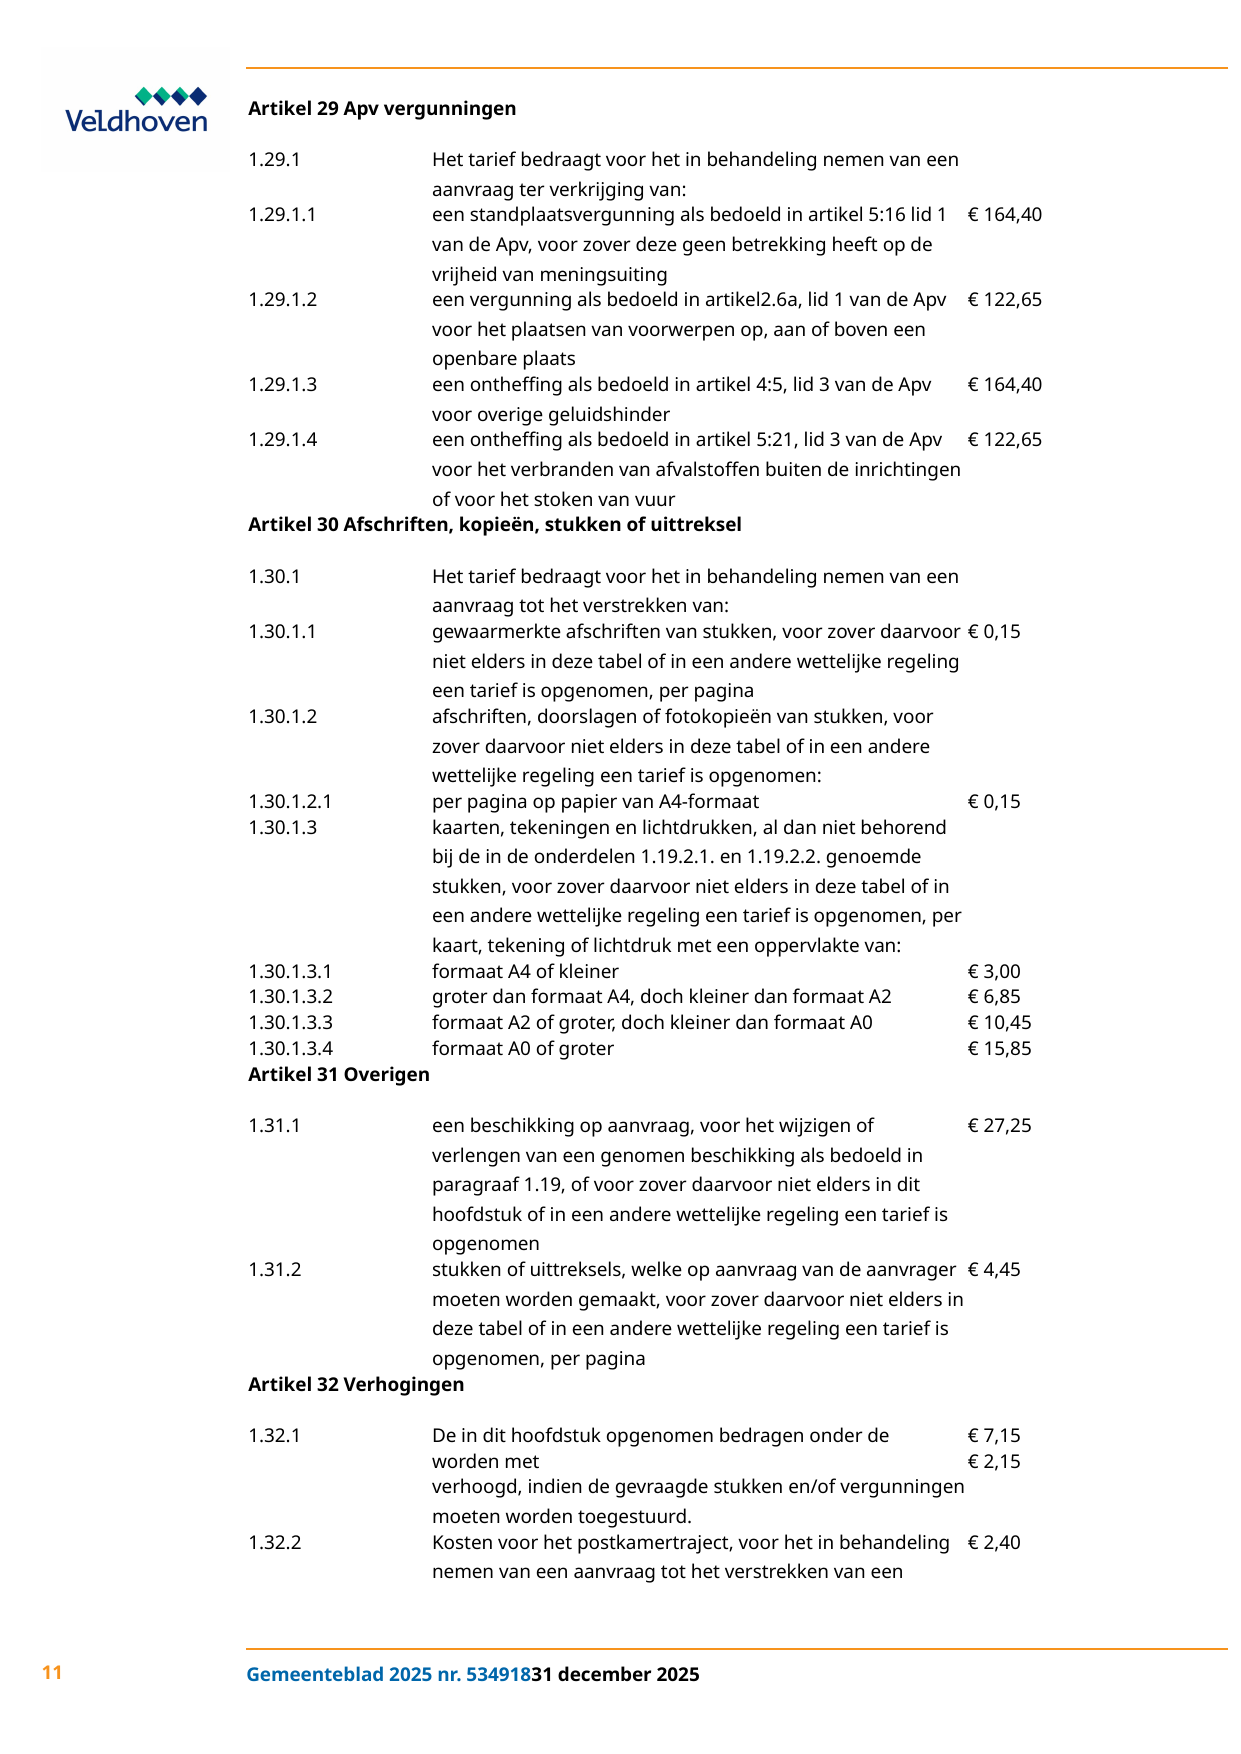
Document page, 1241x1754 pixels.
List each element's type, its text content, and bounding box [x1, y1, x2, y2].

table_cell [248, 537, 432, 563]
table_cell [432, 1397, 968, 1422]
table_cell worden met [432, 1448, 968, 1474]
table_cell € 6,85 [968, 984, 1152, 1009]
table_cell De in dit hoofdstuk opgenomen bedragen onder de [432, 1422, 968, 1448]
table_cell [248, 1448, 432, 1474]
table_cell € 4,45 [968, 1256, 1152, 1371]
table_cell kaarten, tekeningen en lichtdrukken, al dan niet behorend bij de in de onderdelen 1.19.2.1. en 1.19.2.2. genoemde stukken, voor zover daarvoor niet elders in deze tabel of in een andere wettelijke regeling een tarief is opgenomen, per kaart, tekening of lichtdruk met een oppervlakte van: [432, 814, 968, 958]
table_cell [248, 121, 432, 146]
table_cell een beschikking op aanvraag, voor het wijzigen of verlengen van een genomen beschikking als bedoeld in paragraaf 1.19, of voor zover daarvoor niet elders in dit hoofdstuk of in een andere wettelijke regeling een tarief is opgenomen [432, 1112, 968, 1256]
table_cell € 15,85 [968, 1035, 1152, 1061]
table_cell Artikel 29 Apv vergunningen [248, 95, 1152, 121]
table_cell formaat A4 of kleiner [432, 958, 968, 984]
table_cell [248, 1087, 432, 1112]
table_cell formaat A2 of groter, doch kleiner dan formaat A0 [432, 1009, 968, 1035]
table_cell een ontheffing als bedoeld in artikel 5:21, lid 3 van de Apv voor het verbranden van afvalstoffen buiten de inrichtingen of voor het stoken van vuur [432, 427, 968, 512]
table_cell Het tarief bedraagt voor het in behandeling nemen van een aanvraag tot het verstrekken van: [432, 563, 968, 618]
table_cell [432, 1087, 968, 1112]
picture [41, 47, 231, 172]
table_cell [248, 1474, 432, 1529]
table_cell 1.29.1 [248, 146, 432, 202]
table_cell € 3,00 [968, 958, 1152, 984]
table_cell 1.29.1.1 [248, 202, 432, 286]
table_cell 1.30.1.3 [248, 814, 432, 958]
table_cell Het tarief bedraagt voor het in behandeling nemen van een aanvraag ter verkrijging van: [432, 146, 968, 202]
table_cell € 7,15 [968, 1422, 1152, 1448]
table_cell [968, 1087, 1152, 1112]
table_cell formaat A0 of groter [432, 1035, 968, 1061]
table_cell [968, 121, 1152, 146]
table_cell 1.29.1.2 [248, 286, 432, 371]
table_cell € 122,65 [968, 286, 1152, 371]
table_cell 1.30.1.3.2 [248, 984, 432, 1009]
table_cell € 0,15 [968, 788, 1152, 814]
table_cell € 27,25 [968, 1112, 1152, 1256]
table_cell 1.30.1.1 [248, 618, 432, 703]
table_cell een vergunning als bedoeld in artikel2.6a, lid 1 van de Apv voor het plaatsen van voorwerpen op, aan of boven een openbare plaats [432, 286, 968, 371]
table_cell € 10,45 [968, 1009, 1152, 1035]
table_cell [968, 703, 1152, 788]
table_cell gewaarmerkte afschriften van stukken, voor zover daarvoor niet elders in deze tabel of in een andere wettelijke regeling een tarief is opgenomen, per pagina [432, 618, 968, 703]
table_cell 1.32.2 [248, 1529, 432, 1584]
table_cell een ontheffing als bedoeld in artikel 4:5, lid 3 van de Apv voor overige geluidshinder [432, 371, 968, 427]
table_cell afschriften, doorslagen of fotokopieën van stukken, voor zover daarvoor niet elders in deze tabel of in een andere wettelijke regeling een tarief is opgenomen: [432, 703, 968, 788]
table_cell 1.30.1.3.3 [248, 1009, 432, 1035]
table_cell [968, 1397, 1152, 1422]
table_cell Artikel 32 Verhogingen [248, 1371, 1152, 1397]
table_cell [968, 537, 1152, 563]
table_cell [968, 563, 1152, 618]
table_cell een standplaatsvergunning als bedoeld in artikel 5:16 lid 1 van de Apv, voor zover deze geen betrekking heeft op de vrijheid van meningsuiting [432, 202, 968, 286]
table_cell [432, 537, 968, 563]
table_cell 1.30.1.2.1 [248, 788, 432, 814]
table_cell 1.29.1.3 [248, 371, 432, 427]
table_cell 1.30.1 [248, 563, 432, 618]
table_cell € 164,40 [968, 202, 1152, 286]
table_cell Kosten voor het postkamertraject, voor het in behandeling nemen van een aanvraag tot het verstrekken van een [432, 1529, 968, 1584]
table_cell [432, 121, 968, 146]
table_cell € 0,15 [968, 618, 1152, 703]
table_cell Artikel 31 Overigen [248, 1061, 1152, 1087]
table_cell 1.30.1.2 [248, 703, 432, 788]
table_cell 1.30.1.3.1 [248, 958, 432, 984]
table_cell 1.32.1 [248, 1422, 432, 1448]
table_cell Artikel 30 Afschriften, kopieën, stukken of uittreksel [248, 512, 1152, 537]
table_cell [968, 814, 1152, 958]
table_cell € 2,40 [968, 1529, 1152, 1584]
table_cell groter dan formaat A4, doch kleiner dan formaat A2 [432, 984, 968, 1009]
table_cell 1.31.1 [248, 1112, 432, 1256]
table_cell [248, 1397, 432, 1422]
table_cell € 2,15 [968, 1448, 1152, 1474]
table_cell 1.30.1.3.4 [248, 1035, 432, 1061]
table_cell € 164,40 [968, 371, 1152, 427]
table_cell [968, 1474, 1152, 1529]
table_cell 1.31.2 [248, 1256, 432, 1371]
table_cell per pagina op papier van A4-formaat [432, 788, 968, 814]
table_cell € 122,65 [968, 427, 1152, 512]
table_cell 1.29.1.4 [248, 427, 432, 512]
table_cell [968, 146, 1152, 202]
table_cell verhoogd, indien de gevraagde stukken en/of vergunningen moeten worden toegestuurd. [432, 1474, 968, 1529]
table_cell stukken of uittreksels, welke op aanvraag van de aanvrager moeten worden gemaakt, voor zover daarvoor niet elders in deze tabel of in een andere wettelijke regeling een tarief is opgenomen, per pagina [432, 1256, 968, 1371]
